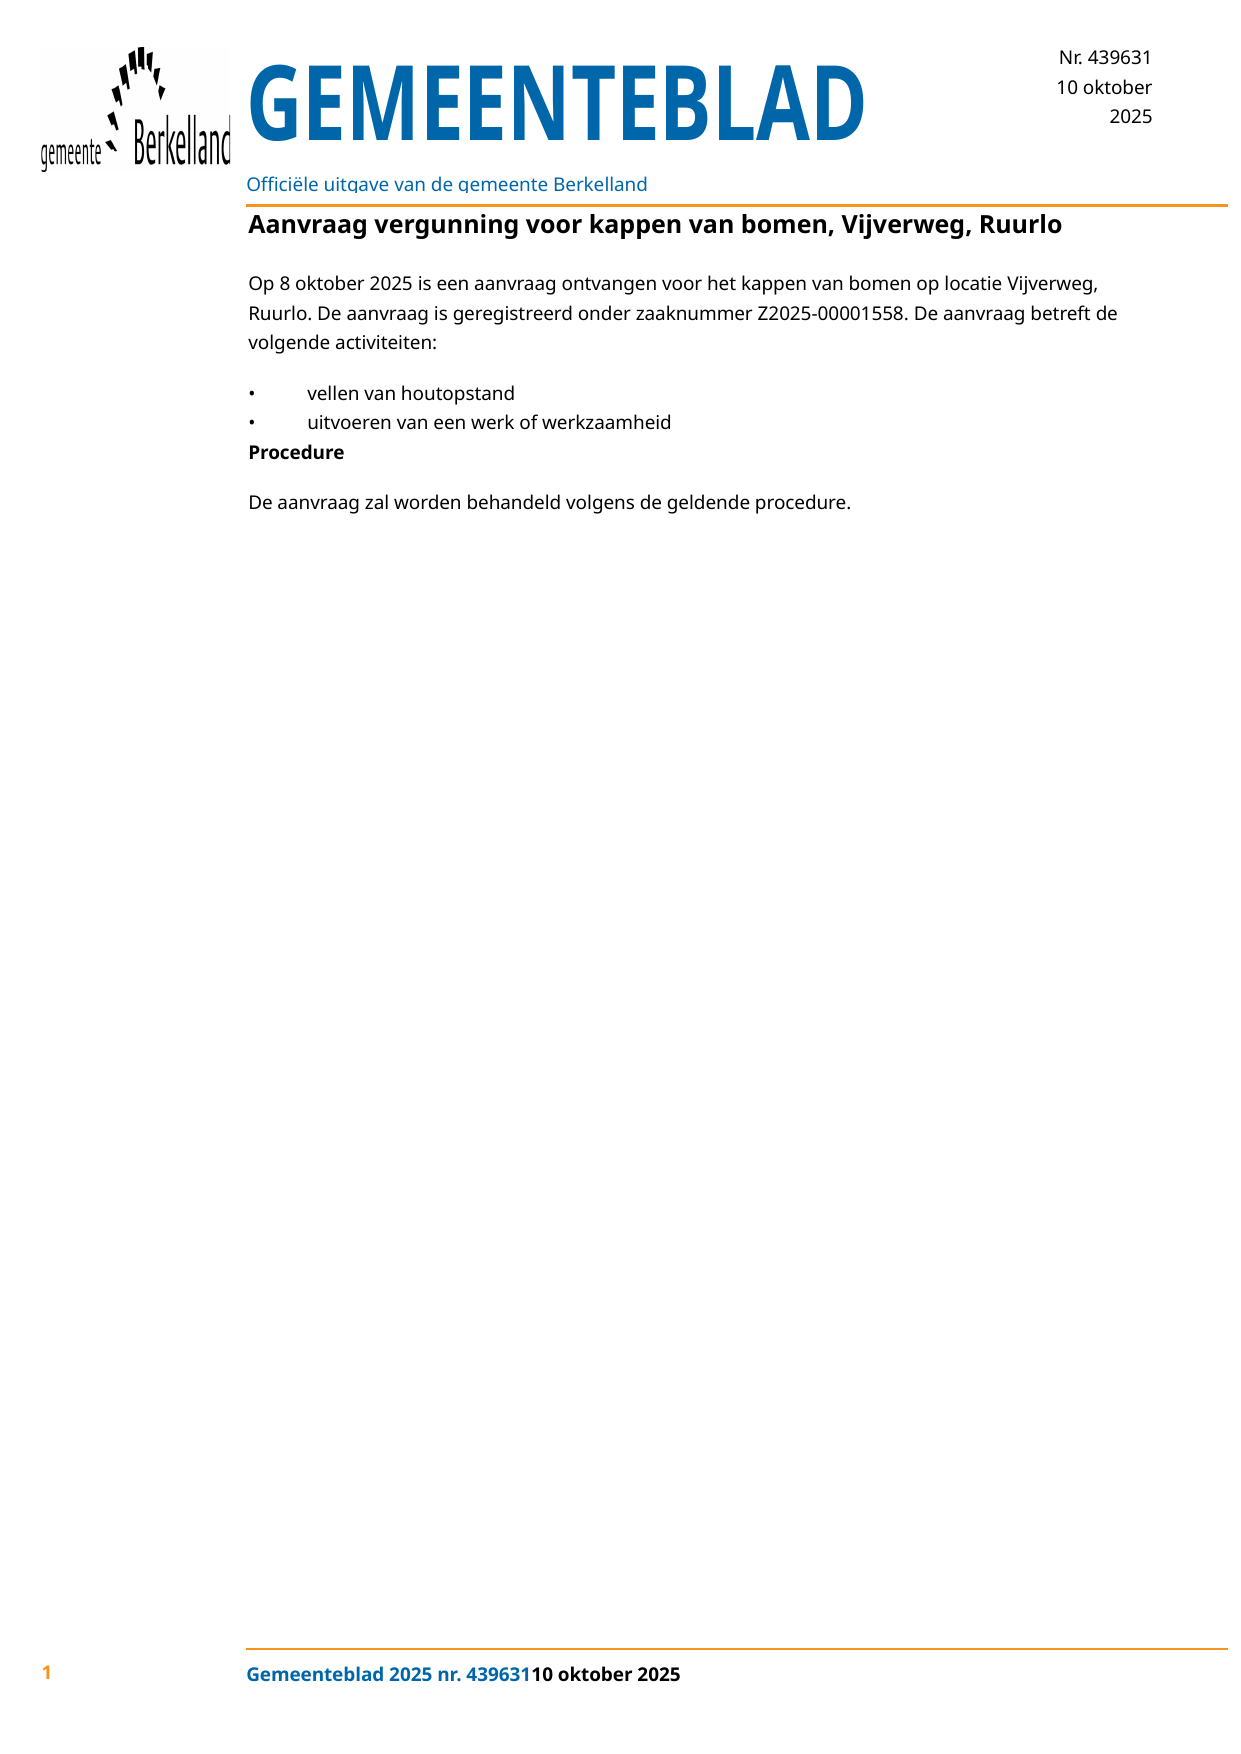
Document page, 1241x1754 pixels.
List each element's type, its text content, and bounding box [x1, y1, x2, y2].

text Op 8 oktober 2025 is een aanvraag ontvangen voor het kappen van bomen op locatie Vijverweg, Ruurlo. De aanvraag is geregistreerd onder zaaknummer Z2025-00001558. De aanvraag betreft de volgende activiteiten: [248, 270, 1152, 355]
picture [41, 47, 231, 172]
list uitvoeren van een werk of werkzaamheid [248, 409, 1152, 435]
list vellen van houtopstand [248, 380, 1152, 406]
text De aanvraag zal worden behandeld volgens de geldende procedure. [248, 489, 1152, 515]
text Aanvraag vergunning voor kappen van bomen, Vijverweg, Ruurlo [248, 207, 1152, 241]
text Procedure [248, 439, 1152, 465]
